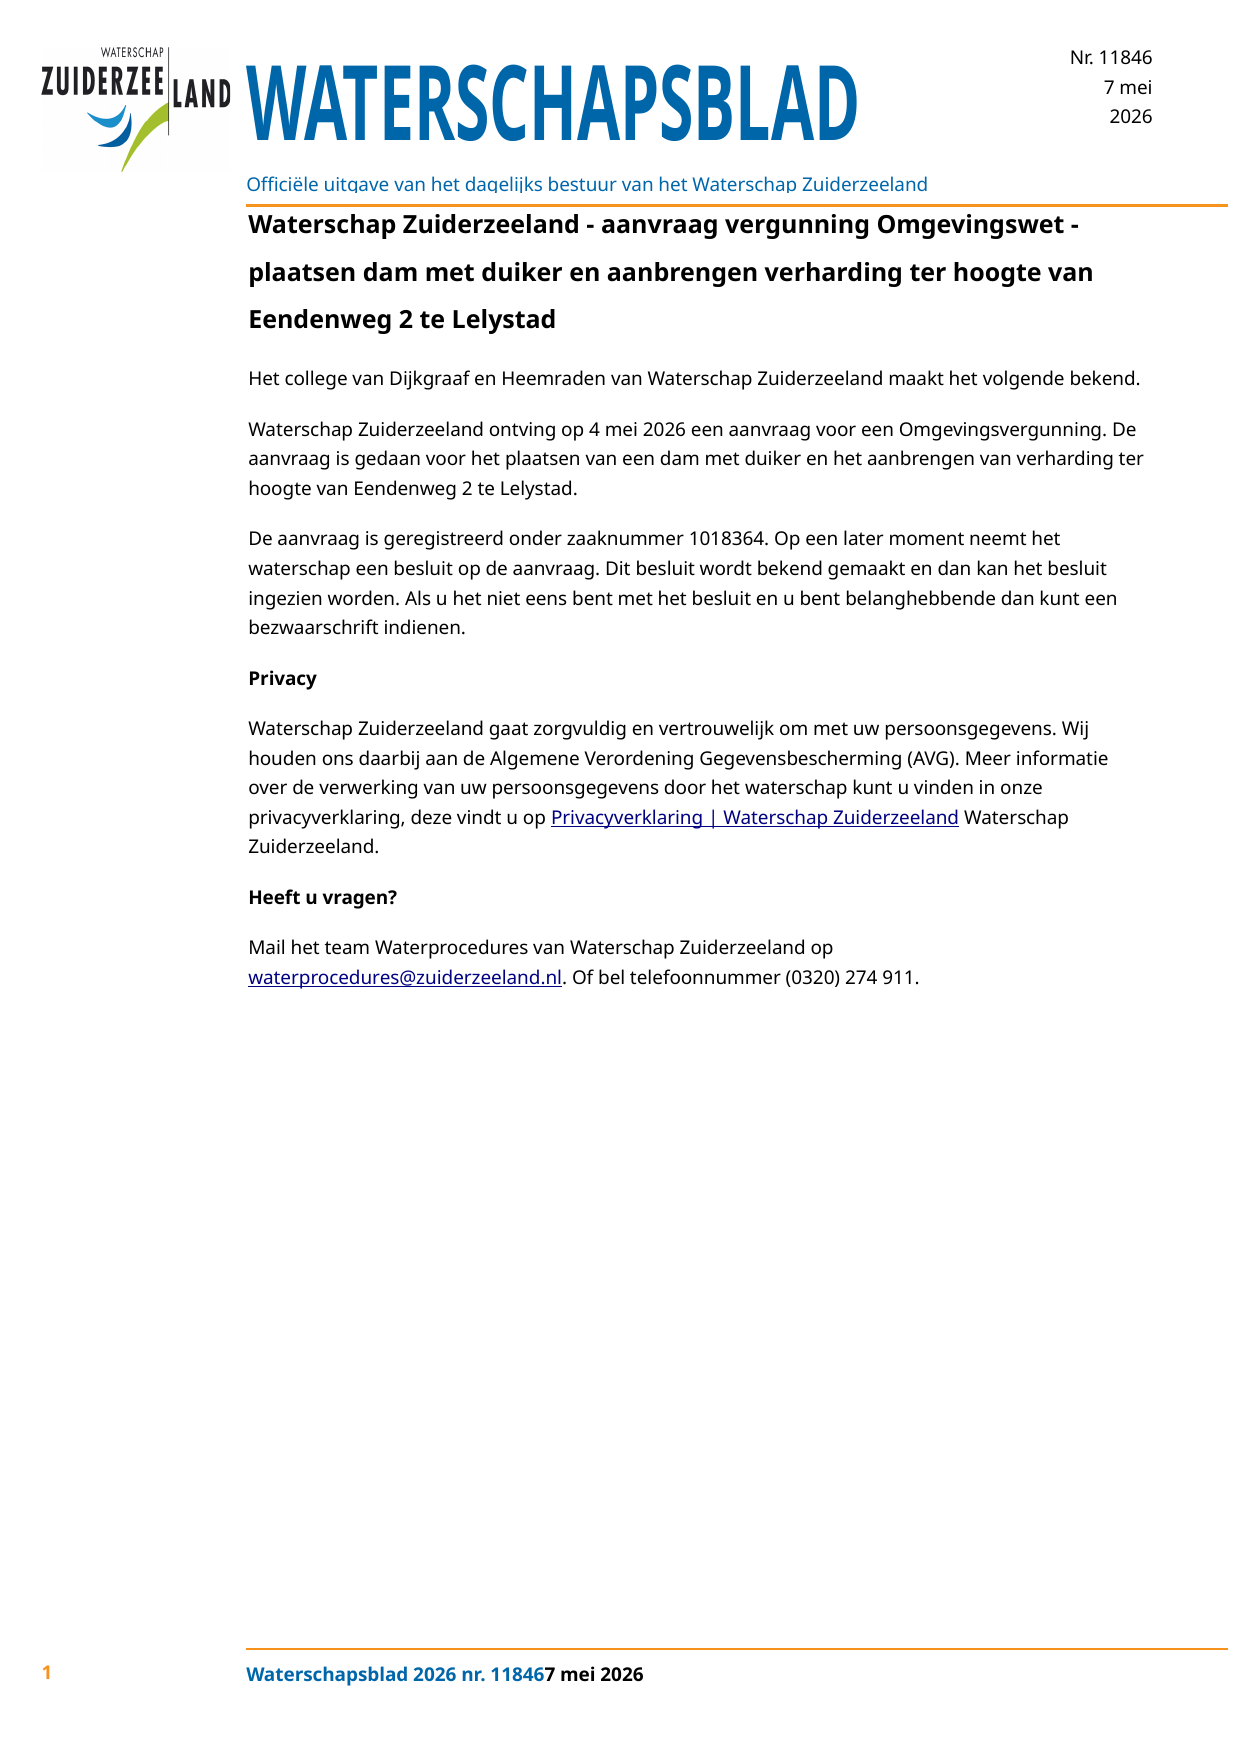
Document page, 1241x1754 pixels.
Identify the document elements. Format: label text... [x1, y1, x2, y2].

text Het college van Dijkgraaf en Heemraden van Waterschap Zuiderzeeland maakt het volgende bekend. [248, 366, 1152, 391]
text Heeft u vragen? [248, 884, 1152, 909]
text De aanvraag is geregistreerd onder zaaknummer 1018364. Op een later moment neemt het waterschap een besluit op de aanvraag. Dit besluit wordt bekend gemaakt en dan kan het besluit ingezien worden. Als u het niet eens bent met het besluit en u bent belanghebbende dan kunt een bezwaarschrift indienen. [248, 526, 1152, 640]
picture [41, 47, 231, 172]
text Waterschap Zuiderzeeland gaat zorgvuldig en vertrouwelijk om met uw persoonsgegevens. Wij houden ons daarbij aan de Algemene Verordening Gegevensbescherming (AVG). Meer informatie over de verwerking van uw persoonsgegevens door het waterschap kunt u vinden in onze privacyverklaring, deze vindt u op Privacyverklaring | Waterschap Zuiderzeeland Waterschap Zuiderzeeland. [248, 715, 1152, 859]
text Privacy [248, 665, 1152, 690]
text Waterschap Zuiderzeeland - aanvraag vergunning Omgevingswet - plaatsen dam met duiker en aanbrengen verharding ter hoogte van Eendenweg 2 te Lelystad [248, 207, 1152, 336]
text Waterschap Zuiderzeeland ontving op 4 mei 2026 een aanvraag voor een Omgevingsvergunning. De aanvraag is gedaan voor het plaatsen van een dam met duiker en het aanbrengen van verharding ter hoogte van Eendenweg 2 te Lelystad. [248, 416, 1152, 501]
text Mail het team Waterprocedures van Waterschap Zuiderzeeland op waterprocedures@zuiderzeeland.nl. Of bel telefoonnummer (0320) 274 911. [248, 934, 1152, 989]
